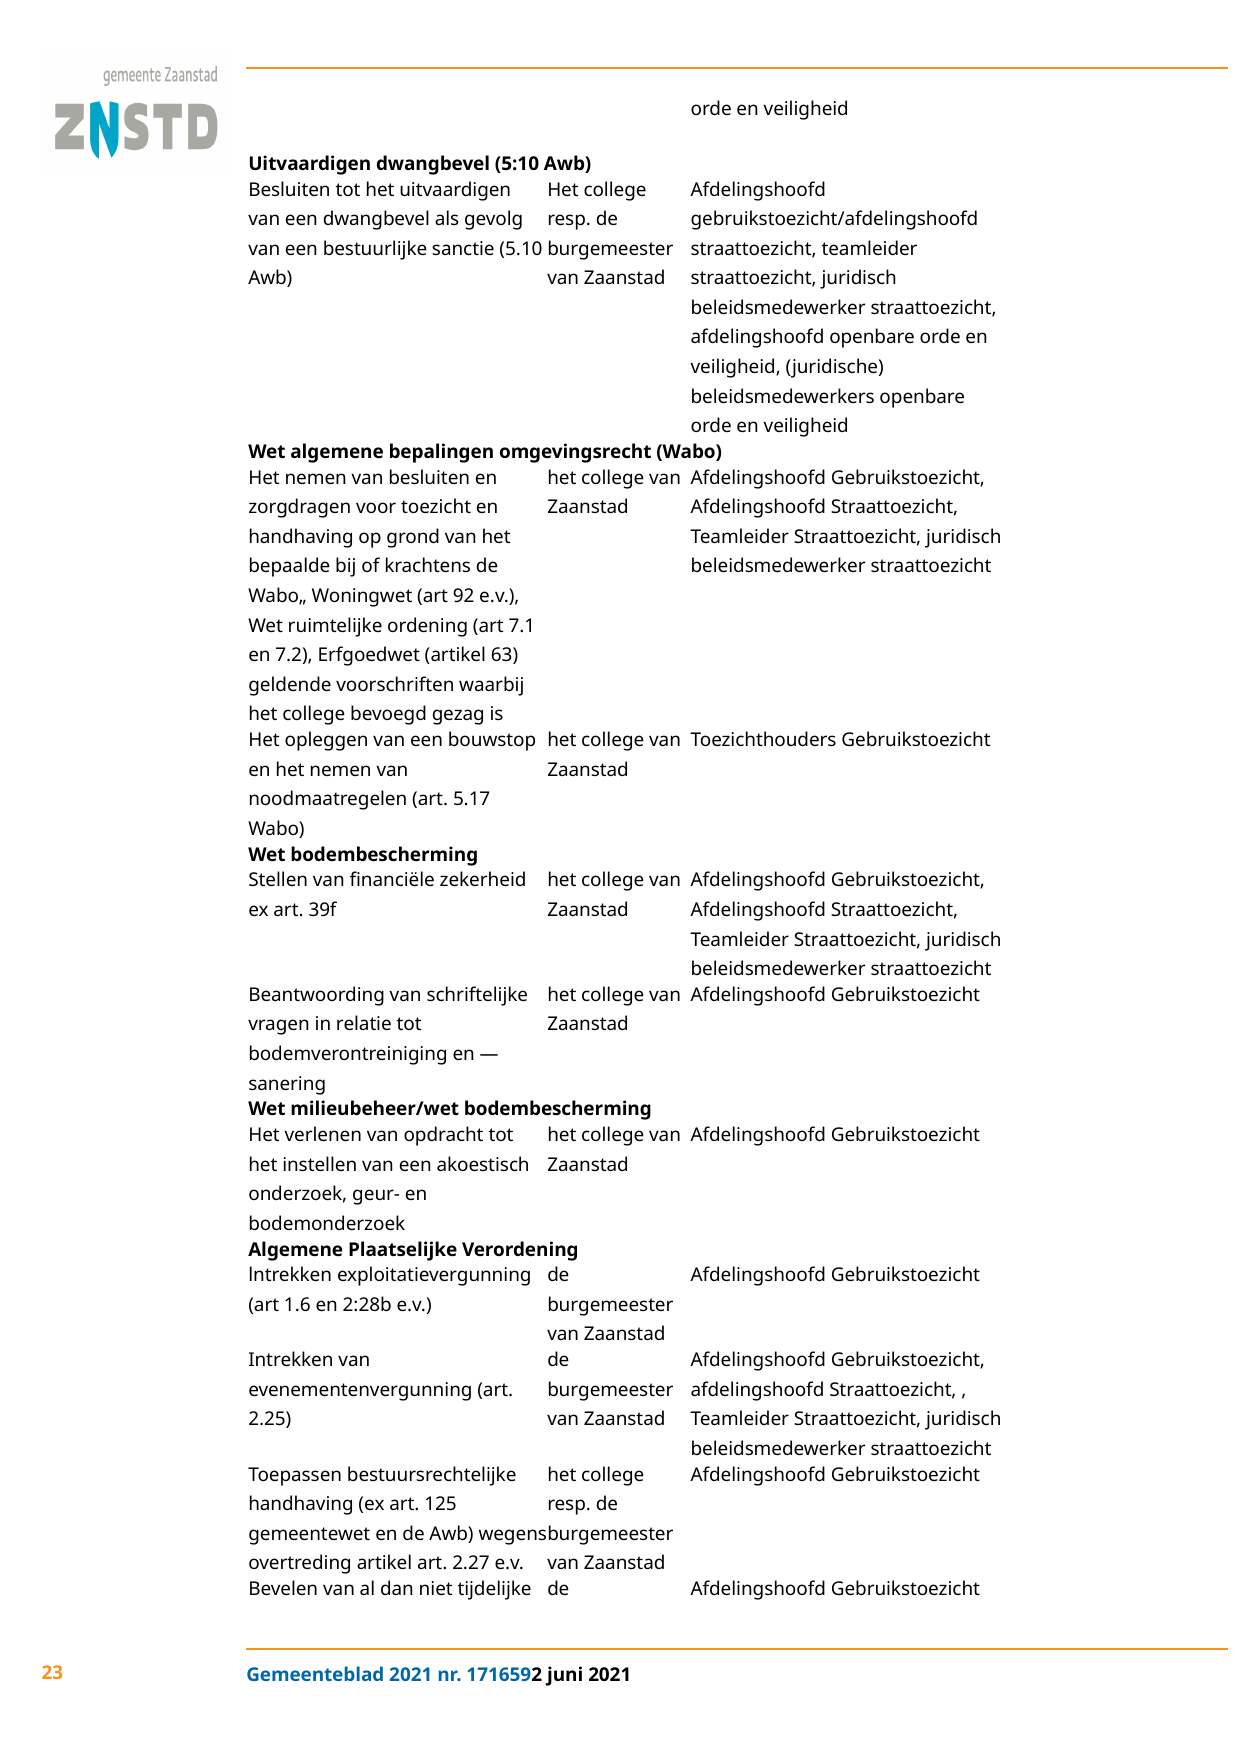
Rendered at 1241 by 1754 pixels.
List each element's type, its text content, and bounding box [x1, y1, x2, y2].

table_cell [1008, 981, 1152, 1096]
table_cell lntrekken exploitatievergunning (art 1.6 en 2:28b e.v.) [248, 1261, 547, 1346]
table_cell Afdelingshoofd Gebruikstoezicht [690, 1261, 1008, 1346]
table_cell het college van Zaanstad [547, 464, 690, 726]
table_cell [1008, 867, 1152, 981]
table_cell Toepassen bestuursrechtelijke handhaving (ex art. 125 gemeentewet en de Awb) wegens overtreding artikel art. 2.27 e.v. [248, 1461, 547, 1575]
table_cell het college resp. de burgemeester van Zaanstad [547, 1461, 690, 1575]
table_cell [1008, 1346, 1152, 1461]
table_cell [1008, 1461, 1152, 1575]
table_cell [248, 95, 547, 150]
table_cell het college van Zaanstad [547, 1121, 690, 1236]
table_cell Wet bodembescherming [248, 841, 1152, 867]
table_cell Bevelen van al dan niet tijdelijke [248, 1575, 547, 1601]
table_cell Afdelingshoofd Gebruikstoezicht [690, 981, 1008, 1096]
table_cell Uitvaardigen dwangbevel (5:10 Awb) [248, 150, 1152, 176]
table_cell Afdelingshoofd Gebruikstoezicht, Afdelingshoofd Straattoezicht, Teamleider Straattoezicht, juridisch beleidsmedewerker straattoezicht [690, 464, 1008, 726]
table_cell Algemene Plaatselijke Verordening [248, 1236, 1152, 1261]
table_cell [1008, 726, 1152, 841]
table_cell Het nemen van besluiten en zorgdragen voor toezicht en handhaving op grond van het bepaalde bij of krachtens de Wabo„ Woningwet (art 92 e.v.), Wet ruimtelijke ordening (art 7.1 en 7.2), Erfgoedwet (artikel 63) geldende voorschriften waarbij het college bevoegd gezag is [248, 464, 547, 726]
table_cell [1008, 464, 1152, 726]
table_cell de [547, 1575, 690, 1601]
table_cell orde en veiligheid [690, 95, 1008, 150]
table_cell het college van Zaanstad [547, 867, 690, 981]
table_cell Wet milieubeheer/wet bodembescherming [248, 1096, 1152, 1121]
picture [41, 47, 231, 172]
table_cell Afdelingshoofd Gebruikstoezicht [690, 1461, 1008, 1575]
table_cell het college van Zaanstad [547, 981, 690, 1096]
table_cell het college van Zaanstad [547, 726, 690, 841]
table_cell Toezichthouders Gebruikstoezicht [690, 726, 1008, 841]
table_cell [1008, 1121, 1152, 1236]
table_cell Wet algemene bepalingen omgevingsrecht (Wabo) [248, 438, 1152, 464]
table_cell Besluiten tot het uitvaardigen van een dwangbevel als gevolg van een bestuurlijke sanctie (5.10 Awb) [248, 176, 547, 438]
table_cell [1008, 1575, 1152, 1601]
table_cell Afdelingshoofd Gebruikstoezicht, afdelingshoofd Straattoezicht, , Teamleider Straattoezicht, juridisch beleidsmedewerker straattoezicht [690, 1346, 1008, 1461]
table_cell Afdelingshoofd Gebruikstoezicht [690, 1121, 1008, 1236]
table_cell Stellen van financiële zekerheid ex art. 39f [248, 867, 547, 981]
table_cell [547, 95, 690, 150]
table_cell Het verlenen van opdracht tot het instellen van een akoestisch onderzoek, geur- en bodemonderzoek [248, 1121, 547, 1236]
table_cell de burgemeester van Zaanstad [547, 1346, 690, 1461]
table_cell [1008, 95, 1152, 150]
table_cell de burgemeester van Zaanstad [547, 1261, 690, 1346]
table_cell Afdelingshoofd Gebruikstoezicht [690, 1575, 1008, 1601]
table_cell Afdelingshoofd gebruikstoezicht/afdelingshoofd straattoezicht, teamleider straattoezicht, juridisch beleidsmedewerker straattoezicht, afdelingshoofd openbare orde en veiligheid, (juridische) beleidsmedewerkers openbare orde en veiligheid [690, 176, 1008, 438]
table_cell Beantwoording van schriftelijke vragen in relatie tot bodemverontreiniging en —sanering [248, 981, 547, 1096]
table_cell Het opleggen van een bouwstop en het nemen van noodmaatregelen (art. 5.17 Wabo) [248, 726, 547, 841]
table_cell [1008, 176, 1152, 438]
table_cell Het college resp. de burgemeester van Zaanstad [547, 176, 690, 438]
table_cell [1008, 1261, 1152, 1346]
table_cell Afdelingshoofd Gebruikstoezicht, Afdelingshoofd Straattoezicht, Teamleider Straattoezicht, juridisch beleidsmedewerker straattoezicht [690, 867, 1008, 981]
table_cell Intrekken van evenementenvergunning (art. 2.25) [248, 1346, 547, 1461]
